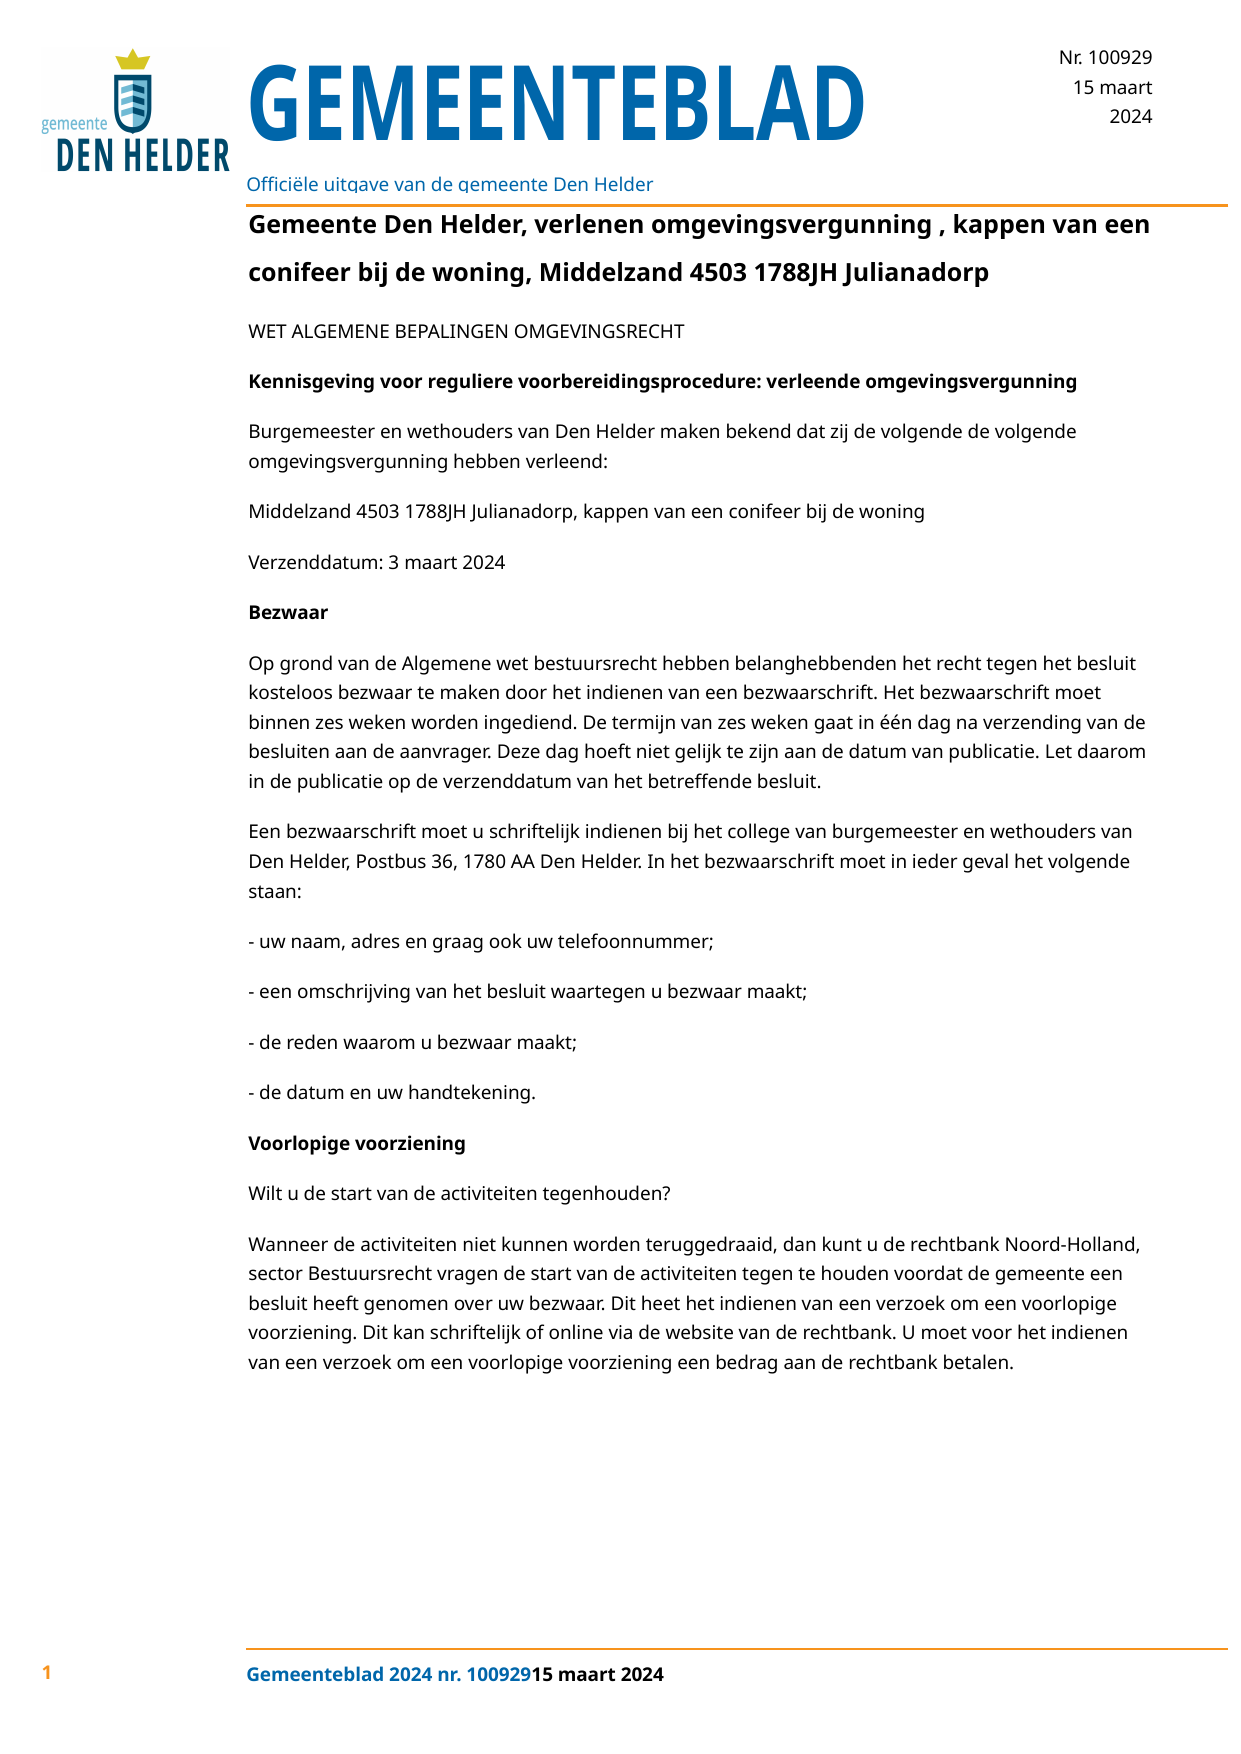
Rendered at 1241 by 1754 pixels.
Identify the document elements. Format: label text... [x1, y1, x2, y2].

text Bezwaar [248, 599, 1152, 625]
text - de reden waarom u bezwaar maakt; [248, 1029, 1152, 1055]
text Gemeente Den Helder, verlenen omgevingsvergunning , kappen van een conifeer bij de woning, Middelzand 4503 1788JH Julianadorp [248, 207, 1152, 288]
text Kennisgeving voor reguliere voorbereidingsprocedure: verleende omgevingsvergunning [248, 368, 1152, 394]
text Op grond van de Algemene wet bestuursrecht hebben belanghebbenden het recht tegen het besluit kosteloos bezwaar te maken door het indienen van een bezwaarschrift. Het bezwaarschrift moet binnen zes weken worden ingediend. De termijn van zes weken gaat in één dag na verzending van de besluiten aan de aanvrager. Deze dag hoeft niet gelijk te zijn aan de datum van publicatie. Let daarom in de publicatie op de verzenddatum van het betreffende besluit. [248, 650, 1152, 794]
text WET ALGEMENE BEPALINGEN OMGEVINGSRECHT [248, 318, 1152, 344]
text - uw naam, adres en graag ook uw telefoonnummer; [248, 928, 1152, 954]
text Een bezwaarschrift moet u schriftelijk indienen bij het college van burgemeester en wethouders van Den Helder, Postbus 36, 1780 AA Den Helder. In het bezwaarschrift moet in ieder geval het volgende staan: [248, 819, 1152, 904]
text Voorlopige voorziening [248, 1130, 1152, 1156]
text - de datum en uw handtekening. [248, 1079, 1152, 1105]
text Verzenddatum: 3 maart 2024 [248, 549, 1152, 575]
text Middelzand 4503 1788JH Julianadorp, kappen van een conifeer bij de woning [248, 499, 1152, 524]
picture [100, 154, 106, 172]
picture [130, 157, 135, 172]
picture [182, 144, 187, 165]
text Wanneer de activiteiten niet kunnen worden teruggedraaid, dan kunt u de rechtbank Noord-Holland, sector Bestuursrecht vragen de start van de activiteiten tegen te houden voordat de gemeente een besluit heeft genomen over uw bezwaar. Dit heet het indienen van een verzoek om een voorlopige voorziening. Dit kan schriftelijk of online via de website van de rechtbank. U moet voor het indienen van een verzoek om een voorlopige voorziening een bedrag aan de rechtbank betalen. [248, 1231, 1152, 1375]
text Burgemeester en wethouders van Den Helder maken bekend dat zij de volgende de volgende omgevingsvergunning hebben verleend: [248, 419, 1152, 474]
picture [220, 160, 224, 172]
text - een omschrijving van het besluit waartegen u bezwaar maakt; [248, 979, 1152, 1004]
picture [63, 144, 68, 165]
text Wilt u de start van de activiteiten tegenhouden? [248, 1180, 1152, 1206]
picture [41, 47, 231, 172]
